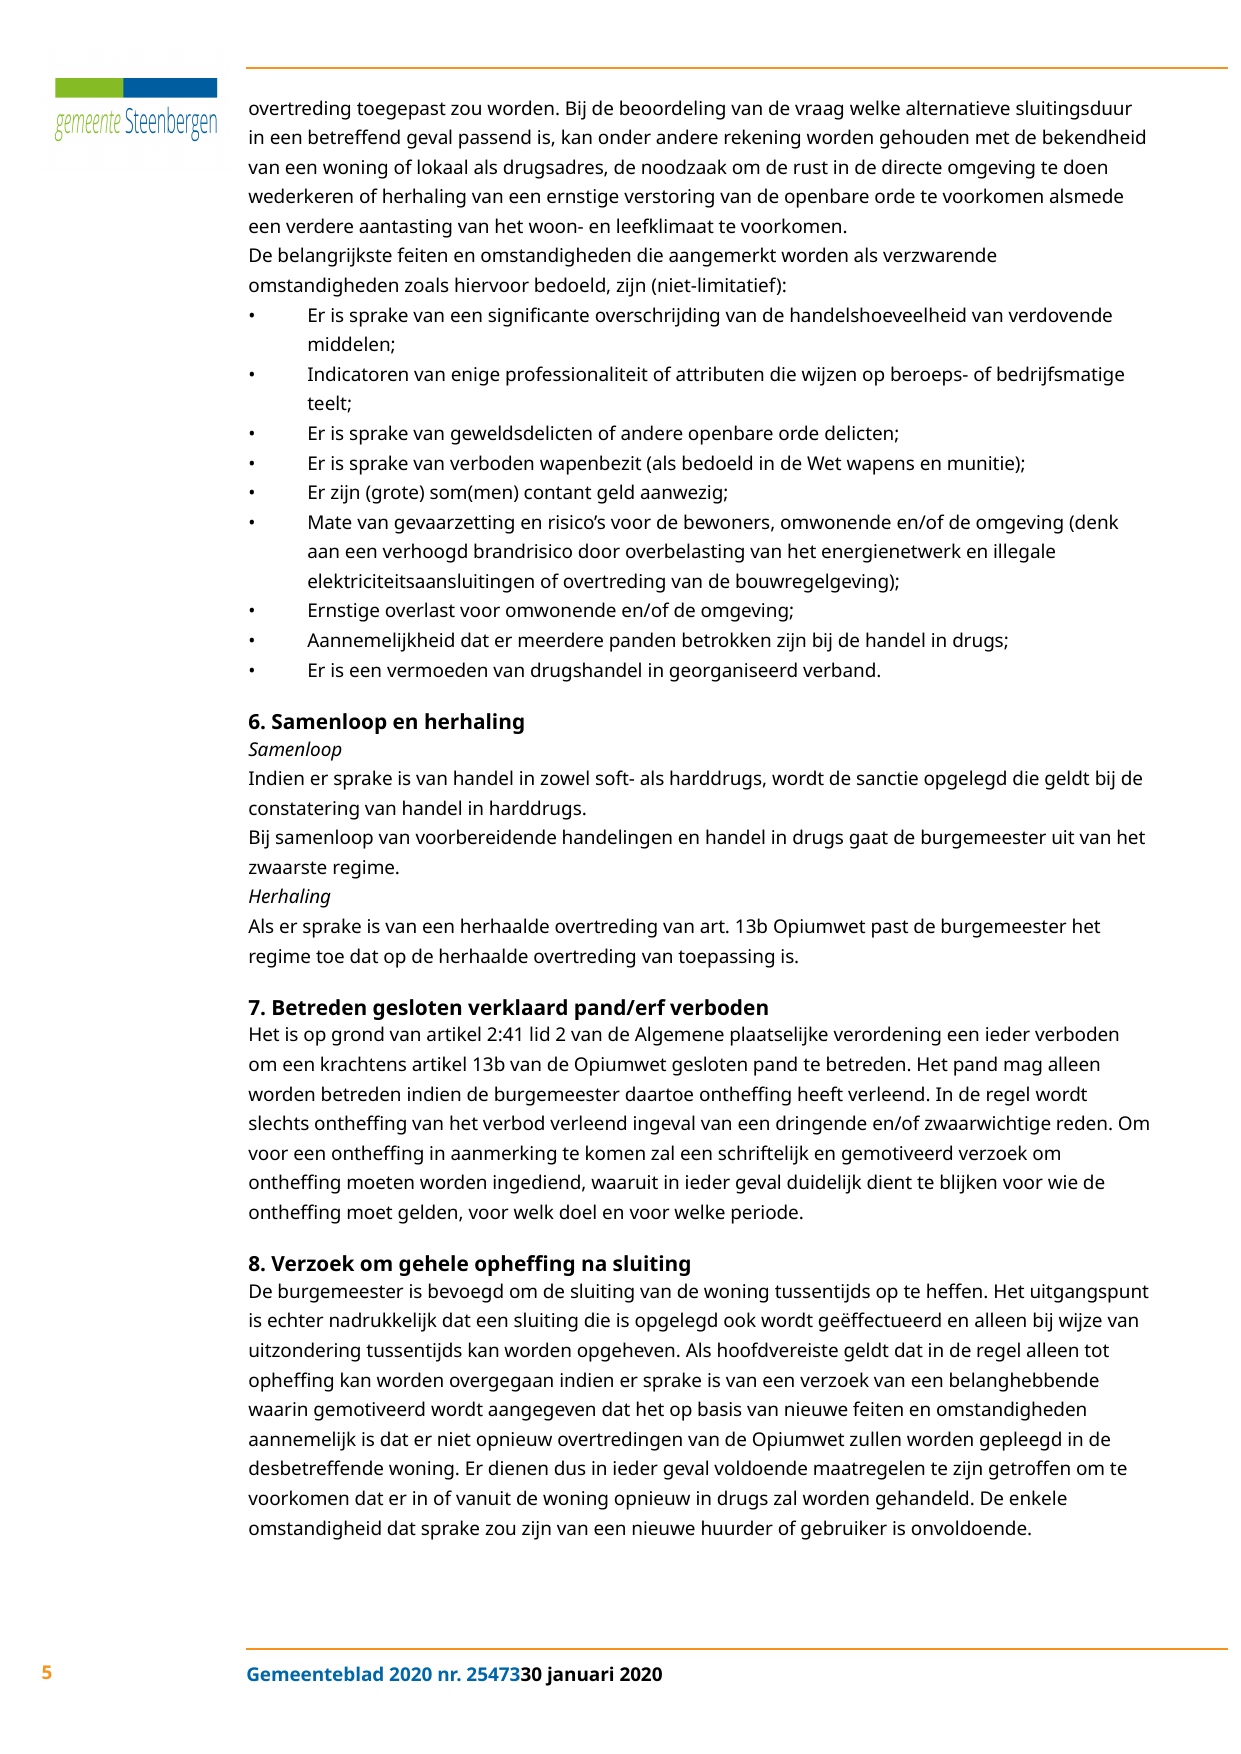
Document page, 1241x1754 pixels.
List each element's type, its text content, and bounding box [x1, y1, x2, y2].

text overtreding toegepast zou worden. Bij de beoordeling van de vraag welke alternatieve sluitingsduur in een betreffend geval passend is, kan onder andere rekening worden gehouden met de bekendheid van een woning of lokaal als drugsadres, de noodzaak om de rust in de directe omgeving te doen wederkeren of herhaling van een ernstige verstoring van de openbare orde te voorkomen alsmede een verdere aantasting van het woon- en leefklimaat te voorkomen. [248, 95, 1152, 239]
text 7. Betreden gesloten verklaard pand/erf verboden [248, 993, 1152, 1022]
picture [41, 47, 231, 172]
list Indicatoren van enige professionaliteit of attributen die wijzen op beroeps- of bedrijfsmatige teelt; [248, 361, 1152, 416]
list Er is sprake van een significante overschrijding van de handelshoeveelheid van verdovende middelen; [248, 302, 1152, 357]
text Het is op grond van artikel 2:41 lid 2 van de Algemene plaatselijke verordening een ieder verboden om een krachtens artikel 13b van de Opiumwet gesloten pand te betreden. Het pand mag alleen worden betreden indien de burgemeester daartoe ontheffing heeft verleend. In de regel wordt slechts ontheffing van het verbod verleend ingeval van een dringende en/of zwaarwichtige reden. Om voor een ontheffing in aanmerking te komen zal een schriftelijk en gemotiveerd verzoek om ontheffing moeten worden ingediend, waaruit in ieder geval duidelijk dient te blijken voor wie de ontheffing moet gelden, voor welk doel en voor welke periode. [248, 1022, 1152, 1225]
text De belangrijkste feiten en omstandigheden die aangemerkt worden als verzwarende omstandigheden zoals hiervoor bedoeld, zijn (niet-limitatief): [248, 243, 1152, 298]
text Indien er sprake is van handel in zowel soft- als harddrugs, wordt de sanctie opgelegd die geldt bij de constatering van handel in harddrugs. [248, 765, 1152, 821]
text Bij samenloop van voorbereidende handelingen en handel in drugs gaat de burgemeester uit van het zwaarste regime. [248, 824, 1152, 880]
list Er zijn (grote) som(men) contant geld aanwezig; [248, 479, 1152, 505]
list Er is een vermoeden van drugshandel in georganiseerd verband. [248, 657, 1152, 683]
text De burgemeester is bevoegd om de sluiting van de woning tussentijds op te heffen. Het uitgangspunt is echter nadrukkelijk dat een sluiting die is opgelegd ook wordt geëffectueerd en alleen bij wijze van uitzondering tussentijds kan worden opgeheven. Als hoofdvereiste geldt dat in de regel alleen tot opheffing kan worden overgegaan indien er sprake is van een verzoek van een belanghebbende waarin gemotiveerd wordt aangegeven dat het op basis van nieuwe feiten en omstandigheden aannemelijk is dat er niet opnieuw overtredingen van de Opiumwet zullen worden gepleegd in de desbetreffende woning. Er dienen dus in ieder geval voldoende maatregelen te zijn getroffen om te voorkomen dat er in of vanuit de woning opnieuw in drugs zal worden gehandeld. De enkele omstandigheid dat sprake zou zijn van een nieuwe huurder of gebruiker is onvoldoende. [248, 1278, 1152, 1540]
text 8. Verzoek om gehele opheffing na sluiting [248, 1249, 1152, 1278]
list Er is sprake van verboden wapenbezit (als bedoeld in de Wet wapens en munitie); [248, 450, 1152, 476]
text Als er sprake is van een herhaalde overtreding van art. 13b Opiumwet past de burgemeester het regime toe dat op de herhaalde overtreding van toepassing is. [248, 913, 1152, 968]
list Ernstige overlast voor omwonende en/of de omgeving; [248, 598, 1152, 623]
list Er is sprake van geweldsdelicten of andere openbare orde delicten; [248, 420, 1152, 446]
list Aannemelijkheid dat er meerdere panden betrokken zijn bij de handel in drugs; [248, 627, 1152, 653]
text 6. Samenloop en herhaling [248, 707, 1152, 736]
list Mate van gevaarzetting en risico’s voor de bewoners, omwonende en/of de omgeving (denk aan een verhoogd brandrisico door overbelasting van het energienetwerk en illegale elektriciteitsaansluitingen of overtreding van de bouwregelgeving); [248, 509, 1152, 594]
text Samenloop [248, 736, 1152, 761]
text Herhaling [248, 884, 1152, 909]
